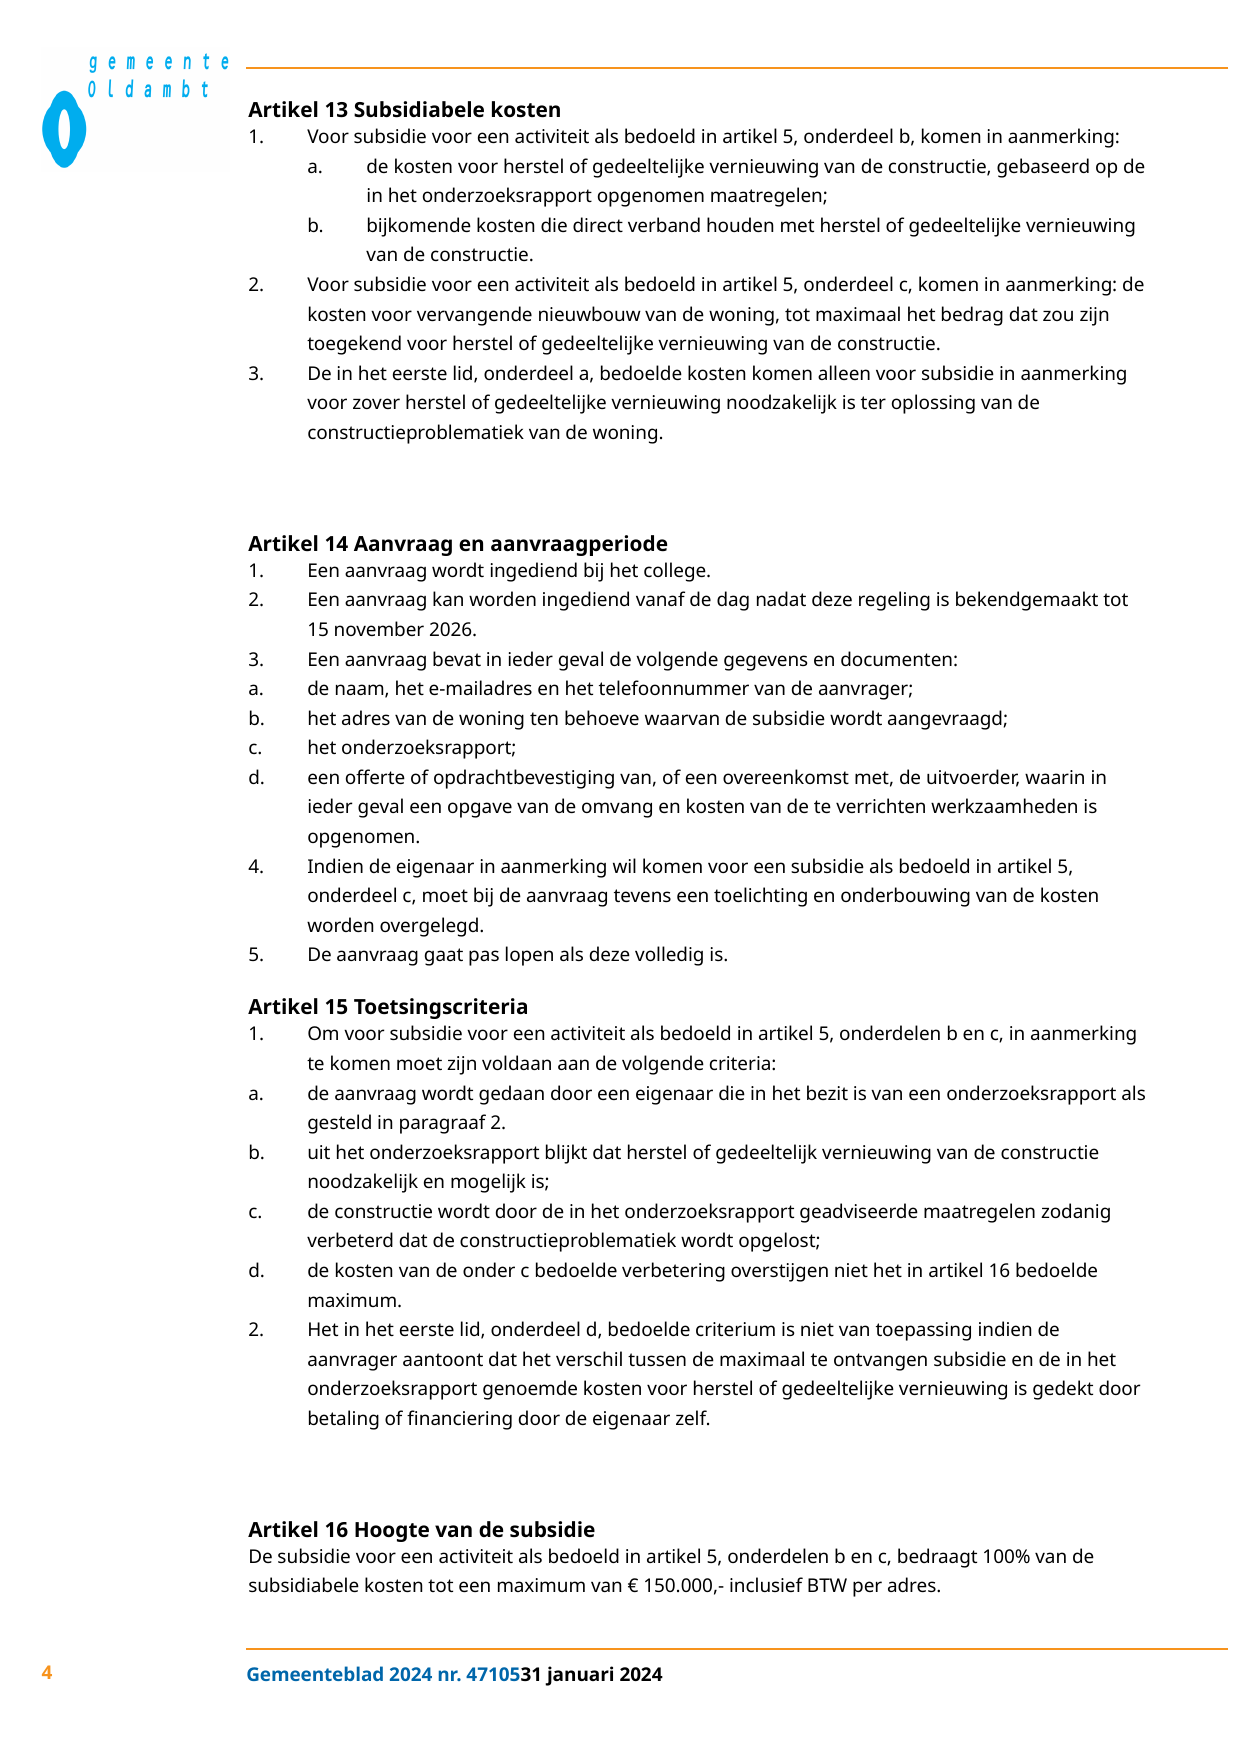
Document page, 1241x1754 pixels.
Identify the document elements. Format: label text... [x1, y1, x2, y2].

list Een aanvraag kan worden ingediend vanaf de dag nadat deze regeling is bekendgemaakt tot 15 november 2026. [248, 587, 1152, 642]
list Indien de eigenaar in aanmerking wil komen voor een subsidie als bedoeld in artikel 5, onderdeel c, moet bij de aanvraag tevens een toelichting en onderbouwing van de kosten worden overgelegd. [248, 853, 1152, 938]
list De aanvraag gaat pas lopen als deze volledig is. [248, 942, 1152, 967]
list Een aanvraag wordt ingediend bij het college. [248, 557, 1152, 583]
list een offerte of opdrachtbevestiging van, of een overeenkomst met, de uitvoerder, waarin in ieder geval een opgave van de omvang en kosten van de te verrichten werkzaamheden is opgenomen. [248, 764, 1152, 849]
text Artikel 16 Hoogte van de subsidie [248, 1515, 1152, 1543]
list bijkomende kosten die direct verband houden met herstel of gedeeltelijke vernieuwing van de constructie. [307, 212, 1152, 267]
list Voor subsidie voor een activiteit als bedoeld in artikel 5, onderdeel c, komen in aanmerking: de kosten voor vervangende nieuwbouw van de woning, tot maximaal het bedrag dat zou zijn toegekend voor herstel of gedeeltelijke vernieuwing van de constructie. [248, 271, 1152, 356]
list het adres van de woning ten behoeve waarvan de subsidie wordt aangevraagd; [248, 705, 1152, 731]
text Artikel 14 Aanvraag en aanvraagperiode [248, 529, 1152, 557]
list de constructie wordt door de in het onderzoeksrapport geadviseerde maatregelen zodanig verbeterd dat de constructieproblematiek wordt opgelost; [248, 1198, 1152, 1253]
picture [41, 47, 231, 172]
list De in het eerste lid, onderdeel a, bedoelde kosten komen alleen voor subsidie in aanmerking voor zover herstel of gedeeltelijke vernieuwing noodzakelijk is ter oplossing van de constructieproblematiek van de woning. [248, 360, 1152, 445]
list Het in het eerste lid, onderdeel d, bedoelde criterium is niet van toepassing indien de aanvrager aantoont dat het verschil tussen de maximaal te ontvangen subsidie en de in het onderzoeksrapport genoemde kosten voor herstel of gedeeltelijke vernieuwing is gedekt door betaling of financiering door de eigenaar zelf. [248, 1316, 1152, 1431]
list Om voor subsidie voor een activiteit als bedoeld in artikel 5, onderdelen b en c, in aanmerking te komen moet zijn voldaan aan de volgende criteria: [248, 1021, 1152, 1076]
list het onderzoeksrapport; [248, 734, 1152, 760]
text De subsidie voor een activiteit als bedoeld in artikel 5, onderdelen b en c, bedraagt 100% van de subsidiabele kosten tot een maximum van € 150.000,- inclusief BTW per adres. [248, 1543, 1152, 1598]
text Artikel 15 Toetsingscriteria [248, 992, 1152, 1021]
list de aanvraag wordt gedaan door een eigenaar die in het bezit is van een onderzoeksrapport als gesteld in paragraaf 2. [248, 1080, 1152, 1135]
list de naam, het e-mailadres en het telefoonnummer van de aanvrager; [248, 675, 1152, 701]
text Artikel 13 Subsidiabele kosten [248, 95, 1152, 123]
list Voor subsidie voor een activiteit als bedoeld in artikel 5, onderdeel b, komen in aanmerking: [248, 123, 1152, 149]
list de kosten voor herstel of gedeeltelijke vernieuwing van de constructie, gebaseerd op de in het onderzoeksrapport opgenomen maatregelen; [307, 153, 1152, 208]
list Een aanvraag bevat in ieder geval de volgende gegevens en documenten: [248, 646, 1152, 672]
list uit het onderzoeksrapport blijkt dat herstel of gedeeltelijk vernieuwing van de constructie noodzakelijk en mogelijk is; [248, 1139, 1152, 1194]
list de kosten van de onder c bedoelde verbetering overstijgen niet het in artikel 16 bedoelde maximum. [248, 1257, 1152, 1312]
